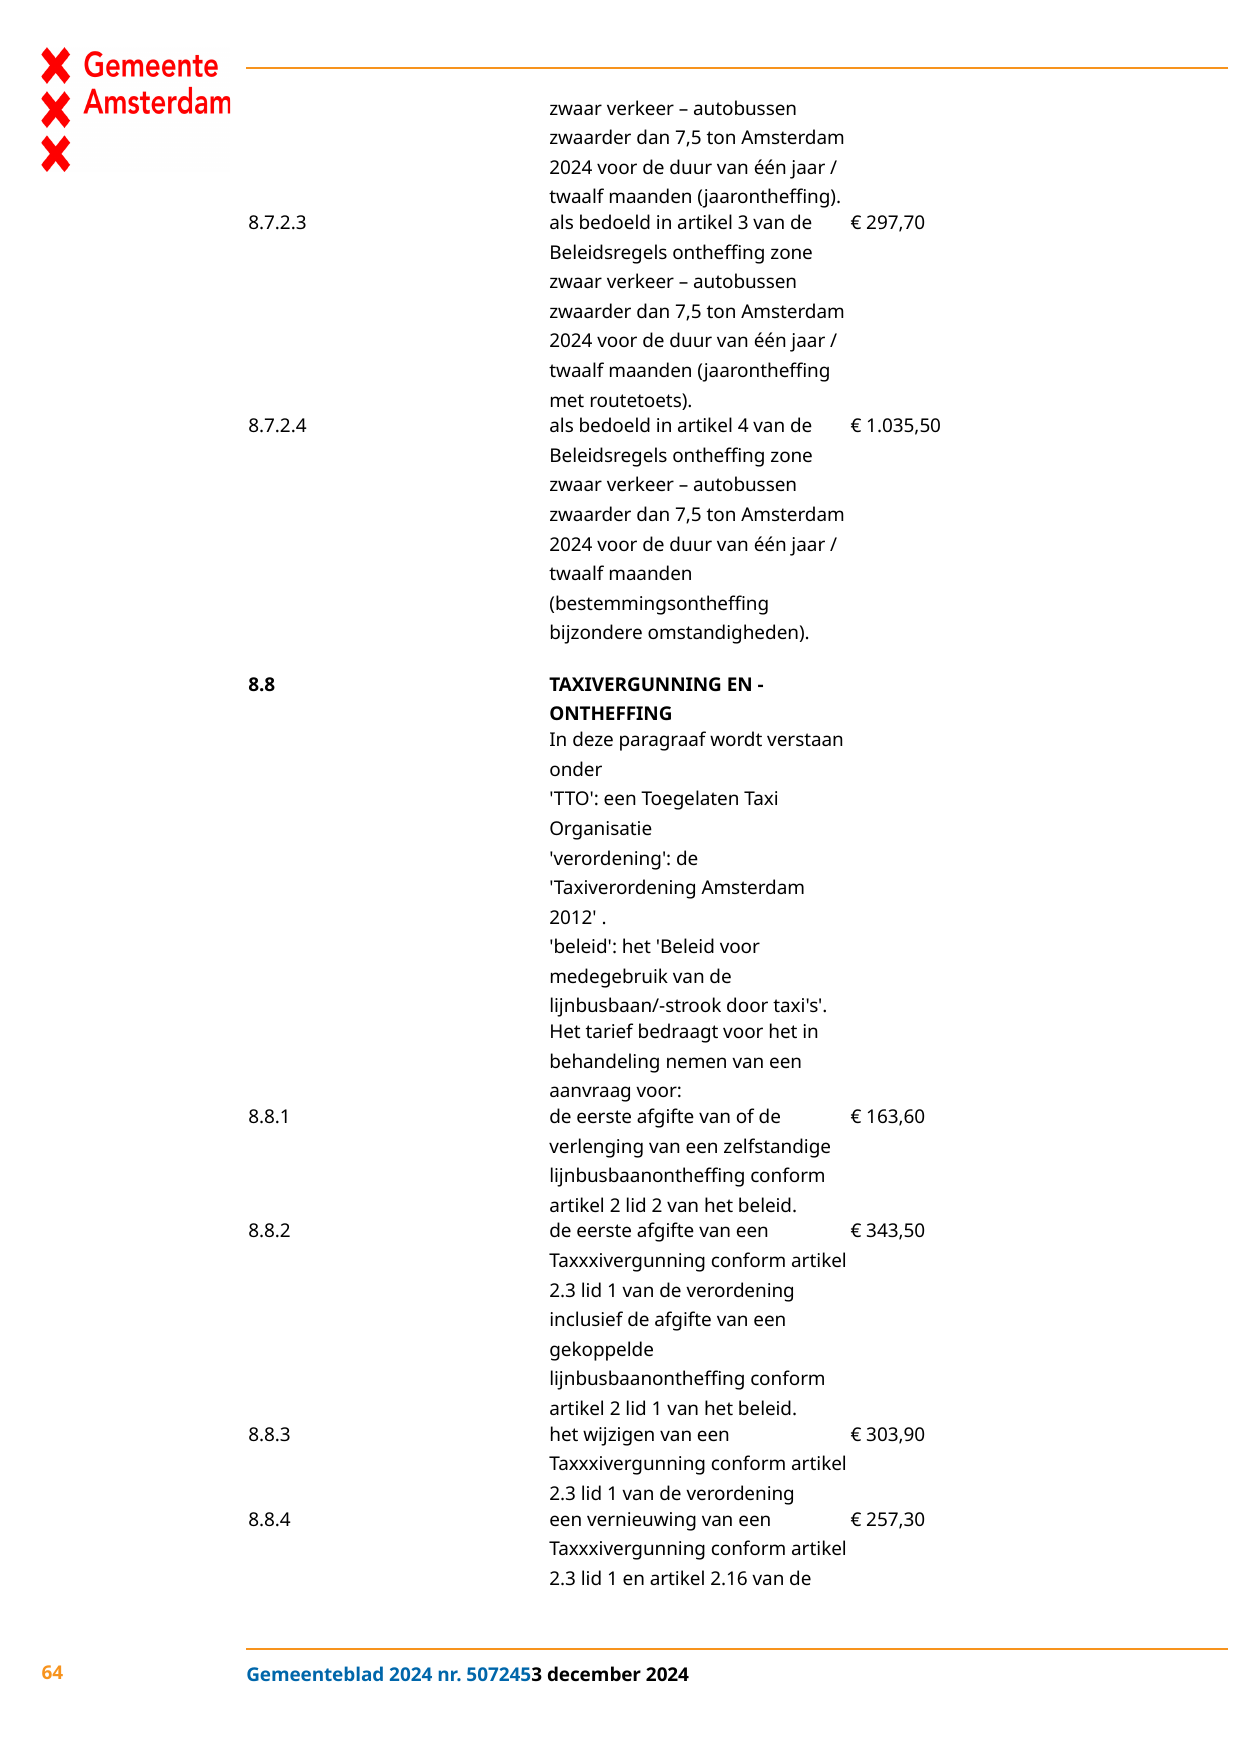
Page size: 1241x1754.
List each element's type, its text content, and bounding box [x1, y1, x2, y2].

table_cell [248, 726, 549, 1018]
table_cell [850, 726, 1152, 1018]
table_cell 8.8 [248, 671, 549, 726]
table_cell [850, 95, 1152, 209]
table_cell als bedoeld in artikel 3 van de Beleidsregels ontheffing zone zwaar verkeer – autobussen zwaarder dan 7,5 ton Amsterdam 2024 voor de duur van één jaar / twaalf maanden (jaarontheffing met routetoets). [549, 209, 850, 412]
table_cell [248, 95, 549, 209]
table_cell 8.8.1 [248, 1103, 549, 1218]
table_cell het wijzigen van een Taxxxivergunning conform artikel 2.3 lid 1 van de verordening [549, 1421, 850, 1506]
table_cell € 1.035,50 [850, 413, 1152, 645]
table_cell [248, 645, 549, 671]
table_cell 8.8.2 [248, 1218, 549, 1421]
table_cell zwaar verkeer – autobussen zwaarder dan 7,5 ton Amsterdam 2024 voor de duur van één jaar / twaalf maanden (jaarontheffing). [549, 95, 850, 209]
table_cell Het tarief bedraagt voor het in behandeling nemen van een aanvraag voor: [549, 1018, 850, 1103]
table_cell [850, 1018, 1152, 1103]
table_cell [549, 645, 850, 671]
table_cell € 343,50 [850, 1218, 1152, 1421]
table_cell TAXIVERGUNNING EN -ONTHEFFING [549, 671, 850, 726]
table_cell 8.7.2.4 [248, 413, 549, 645]
table_cell € 257,30 [850, 1506, 1152, 1591]
table_cell [248, 1018, 549, 1103]
table_cell [850, 671, 1152, 726]
table_cell 8.8.3 [248, 1421, 549, 1506]
table_cell € 297,70 [850, 209, 1152, 412]
table_cell In deze paragraaf wordt verstaan onder 'TTO': een Toegelaten Taxi Organisatie 'verordening': de 'Taxiverordening Amsterdam 2012' . 'beleid': het 'Beleid voor medegebruik van de lijnbusbaan/-strook door taxi's'. [549, 726, 850, 1018]
picture [41, 47, 231, 172]
table_cell 8.8.4 [248, 1506, 549, 1591]
table_cell 8.7.2.3 [248, 209, 549, 412]
table_cell de eerste afgifte van een Taxxxivergunning conform artikel 2.3 lid 1 van de verordening inclusief de afgifte van een gekoppelde lijnbusbaanontheffing conform artikel 2 lid 1 van het beleid. [549, 1218, 850, 1421]
table_cell € 303,90 [850, 1421, 1152, 1506]
table_cell een vernieuwing van een Taxxxivergunning conform artikel 2.3 lid 1 en artikel 2.16 van de [549, 1506, 850, 1591]
table_cell € 163,60 [850, 1103, 1152, 1218]
table_cell als bedoeld in artikel 4 van de Beleidsregels ontheffing zone zwaar verkeer – autobussen zwaarder dan 7,5 ton Amsterdam 2024 voor de duur van één jaar / twaalf maanden (bestemmingsontheffing bijzondere omstandigheden). [549, 413, 850, 645]
table_cell [850, 645, 1152, 671]
table_cell de eerste afgifte van of de verlenging van een zelfstandige lijnbusbaanontheffing conform artikel 2 lid 2 van het beleid. [549, 1103, 850, 1218]
